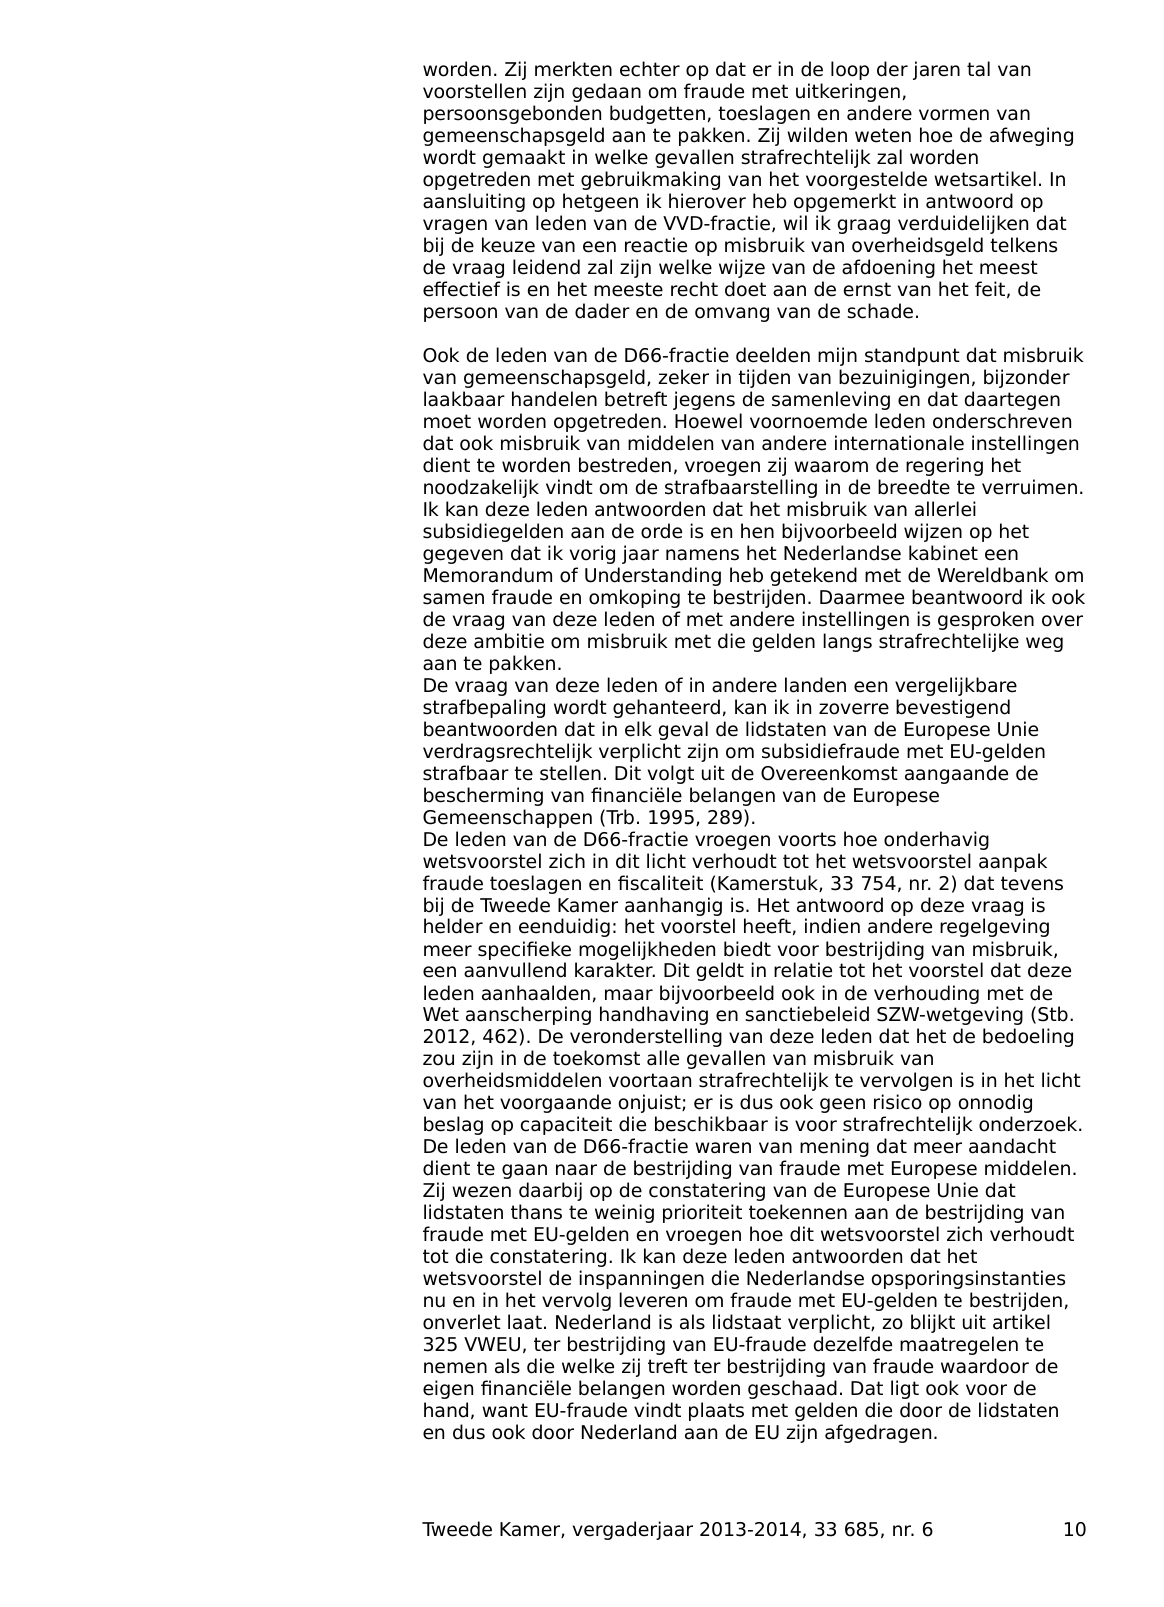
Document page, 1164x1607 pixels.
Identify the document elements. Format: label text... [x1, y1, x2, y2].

text worden. Zij merkten echter op dat er in de loop der jaren tal van voorstellen zijn gedaan om fraude met uitkeringen, persoonsgebonden budgetten, toeslagen en andere vormen van gemeenschapsgeld aan te pakken. Zij wilden weten hoe de afweging wordt gemaakt in welke gevallen strafrechtelijk zal worden opgetreden met gebruikmaking van het voorgestelde wetsartikel. In aansluiting op hetgeen ik hierover heb opgemerkt in antwoord op vragen van leden van de VVD-fractie, wil ik graag verduidelijken dat bij de keuze van een reactie op misbruik van overheidsgeld telkens de vraag leidend zal zijn welke wijze van de afdoening het meest effectief is en het meeste recht doet aan de ernst van het feit, de persoon van de dader en de omvang van de schade. [422, 59, 1087, 323]
text De vraag van deze leden of in andere landen een vergelijkbare strafbepaling wordt gehanteerd, kan ik in zoverre bevestigend beantwoorden dat in elk geval de lidstaten van de Europese Unie verdragsrechtelijk verplicht zijn om subsidiefraude met EU-gelden strafbaar te stellen. Dit volgt uit de Overeenkomst aangaande de bescherming van financiële belangen van de Europese Gemeenschappen (Trb. 1995, 289). [422, 675, 1087, 828]
text De leden van de D66-fractie waren van mening dat meer aandacht dient te gaan naar de bestrijding van fraude met Europese middelen. Zij wezen daarbij op de constatering van de Europese Unie dat lidstaten thans te weinig prioriteit toekennen aan de bestrijding van fraude met EU-gelden en vroegen hoe dit wetsvoorstel zich verhoudt tot die constatering. Ik kan deze leden antwoorden dat het wetsvoorstel de inspanningen die Nederlandse opsporingsinstanties nu en in het vervolg leveren om fraude met EU-gelden te bestrijden, onverlet laat. Nederland is als lidstaat verplicht, zo blijkt uit artikel 325 VWEU, ter bestrijding van EU-fraude dezelfde maatregelen te nemen als die welke zij treft ter bestrijding van fraude waardoor de eigen financiële belangen worden geschaad. Dat ligt ook voor de hand, want EU-fraude vindt plaats met gelden die door de lidstaten en dus ook door Nederland aan de EU zijn afgedragen. [422, 1136, 1087, 1444]
text Ook de leden van de D66-fractie deelden mijn standpunt dat misbruik van gemeenschapsgeld, zeker in tijden van bezuinigingen, bijzonder laakbaar handelen betreft jegens de samenleving en dat daartegen moet worden opgetreden. Hoewel voornoemde leden onderschreven dat ook misbruik van middelen van andere internationale instellingen dient te worden bestreden, vroegen zij waarom de regering het noodzakelijk vindt om de strafbaarstelling in de breedte te verruimen. Ik kan deze leden antwoorden dat het misbruik van allerlei subsidiegelden aan de orde is en hen bijvoorbeeld wijzen op het gegeven dat ik vorig jaar namens het Nederlandse kabinet een Memorandum of Understanding heb getekend met de Wereldbank om samen fraude en omkoping te bestrijden. Daarmee beantwoord ik ook de vraag van deze leden of met andere instellingen is gesproken over deze ambitie om misbruik met die gelden langs strafrechtelijke weg aan te pakken. [422, 345, 1087, 675]
text De leden van de D66-fractie vroegen voorts hoe onderhavig wetsvoorstel zich in dit licht verhoudt tot het wetsvoorstel aanpak fraude toeslagen en fiscaliteit (Kamerstuk, 33 754, nr. 2) dat tevens bij de Tweede Kamer aanhangig is. Het antwoord op deze vraag is helder en eenduidig: het voorstel heeft, indien andere regelgeving meer specifieke mogelijkheden biedt voor bestrijding van misbruik, een aanvullend karakter. Dit geldt in relatie tot het voorstel dat deze leden aanhaalden, maar bijvoorbeeld ook in de verhouding met de Wet aanscherping handhaving en sanctiebeleid SZW-wetgeving (Stb. 2012, 462). De veronderstelling van deze leden dat het de bedoeling zou zijn in de toekomst alle gevallen van misbruik van overheidsmiddelen voortaan strafrechtelijk te vervolgen is in het licht van het voorgaande onjuist; er is dus ook geen risico op onnodig beslag op capaciteit die beschikbaar is voor strafrechtelijk onderzoek. [422, 828, 1087, 1136]
